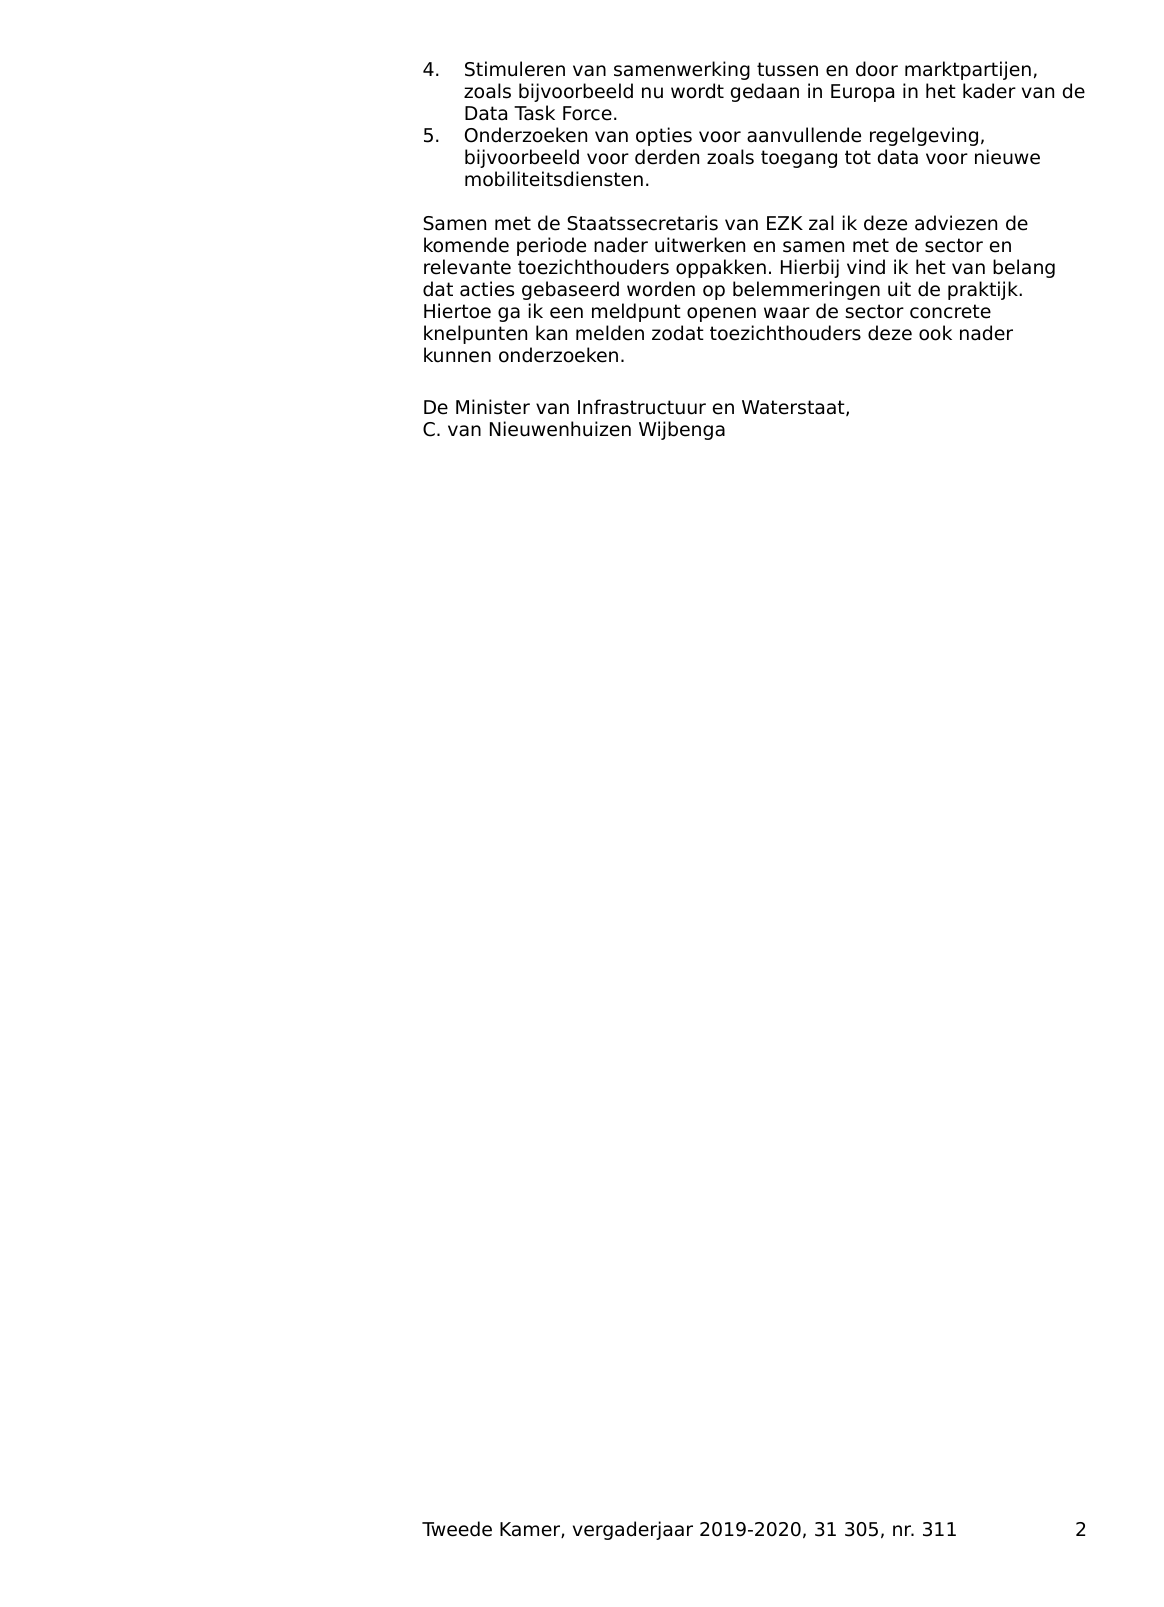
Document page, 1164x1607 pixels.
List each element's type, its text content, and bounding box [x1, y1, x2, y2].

text Samen met de Staatssecretaris van EZK zal ik deze adviezen de komende periode nader uitwerken en samen met de sector en relevante toezichthouders oppakken. Hierbij vind ik het van belang dat acties gebaseerd worden op belemmeringen uit de praktijk. Hiertoe ga ik een meldpunt openen waar de sector concrete knelpunten kan melden zodat toezichthouders deze ook nader kunnen onderzoeken. [422, 213, 1087, 367]
text 5. Onderzoeken van opties voor aanvullende regelgeving, bijvoorbeeld voor derden zoals toegang tot data voor nieuwe mobiliteitsdiensten. [422, 125, 1087, 191]
text 4. Stimuleren van samenwerking tussen en door marktpartijen, zoals bijvoorbeeld nu wordt gedaan in Europa in het kader van de Data Task Force. [422, 59, 1087, 125]
text De Minister van Infrastructuur en Waterstaat, C. van Nieuwenhuizen Wijbenga [422, 397, 1087, 441]
